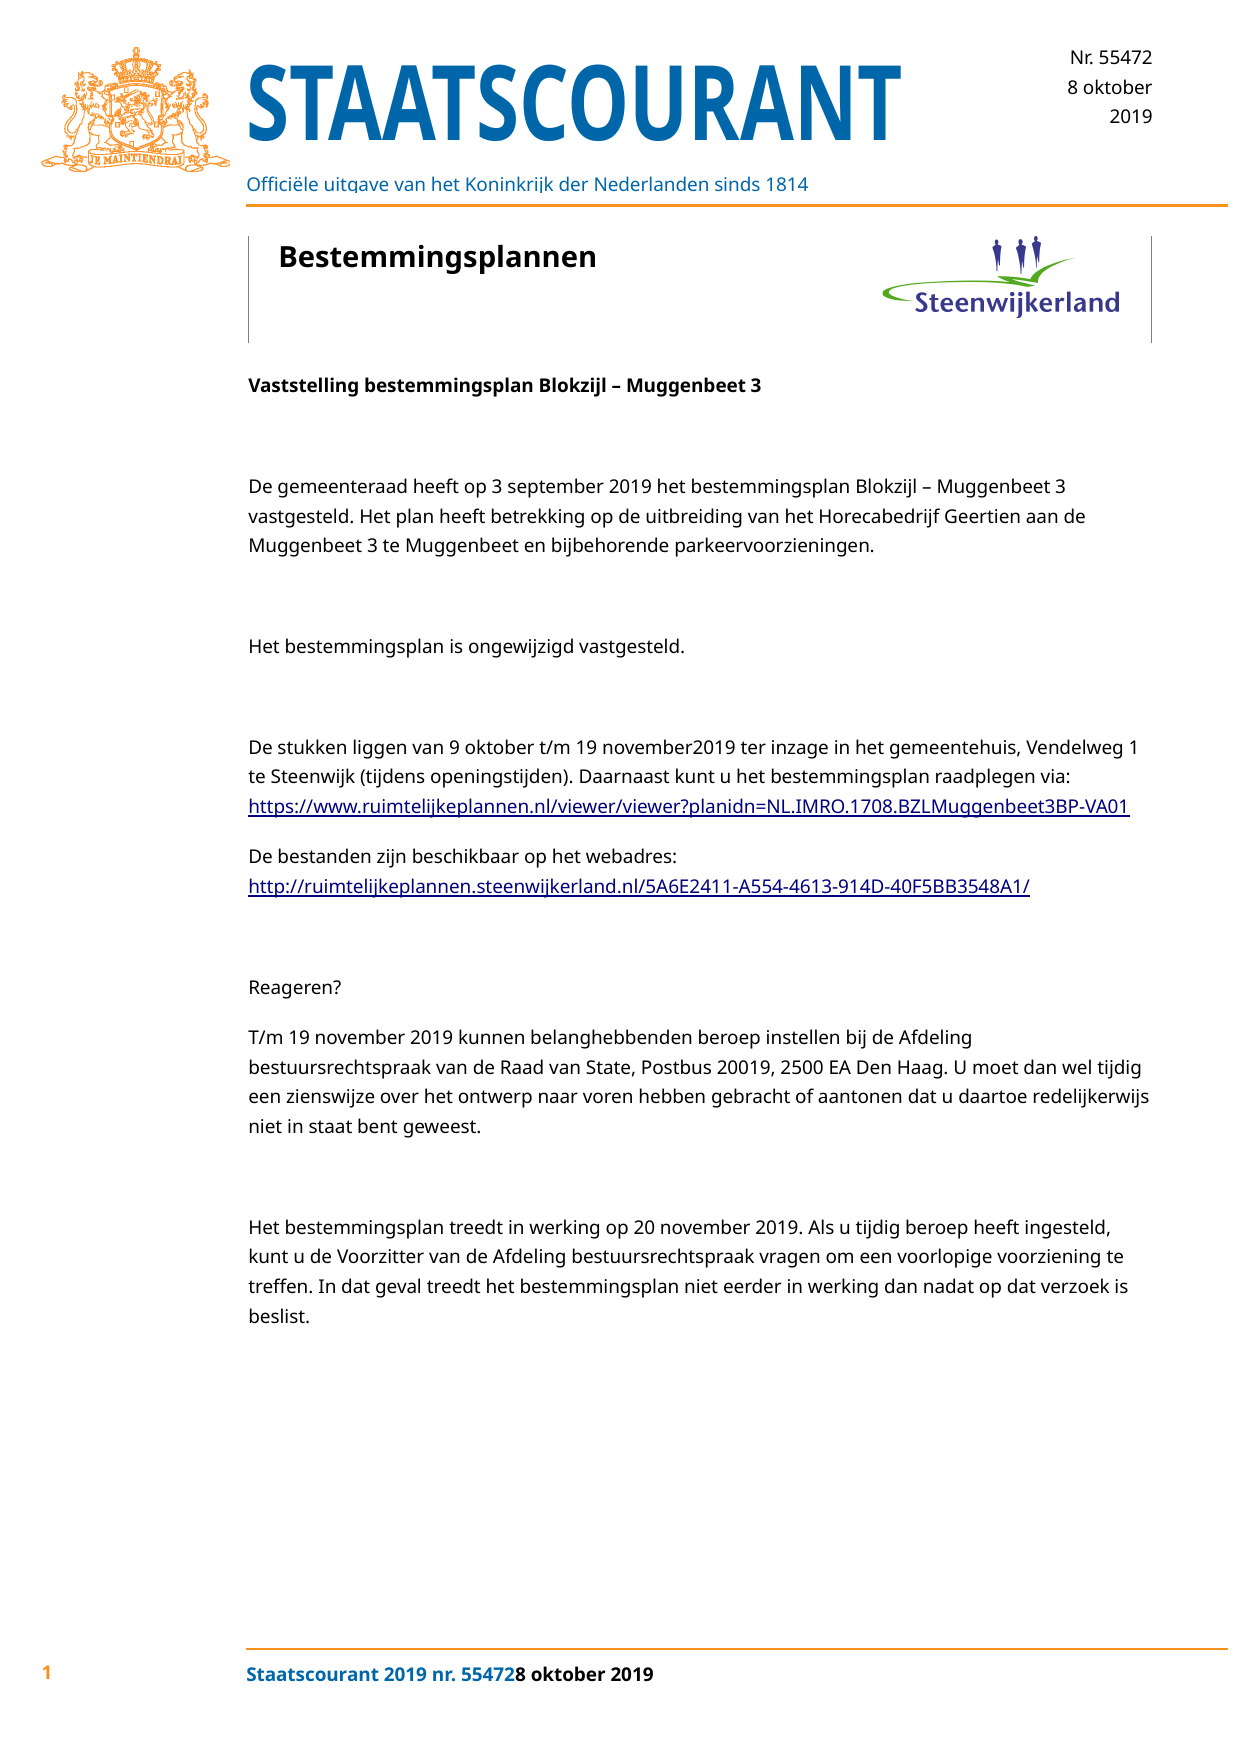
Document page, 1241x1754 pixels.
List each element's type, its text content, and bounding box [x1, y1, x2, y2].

text De stukken liggen van 9 oktober t/m 19 november2019 ter inzage in het gemeentehuis, Vendelweg 1 te Steenwijk (tijdens openingstijden). Daarnaast kunt u het bestemmingsplan raadplegen via: https://www.ruimtelijkeplannen.nl/viewer/viewer?planidn=NL.IMRO.1708.BZLMuggenbeet3BP-VA01 [248, 734, 1152, 819]
text Het bestemmingsplan treedt in werking op 20 november 2019. Als u tijdig beroep heeft ingesteld, kunt u de Voorzitter van de Afdeling bestuursrechtspraak vragen om een voorlopige voorziening te treffen. In dat geval treedt het bestemmingsplan niet eerder in werking dan nadat op dat verzoek is beslist. [248, 1214, 1152, 1328]
text De gemeenteraad heeft op 3 september 2019 het bestemmingsplan Blokzijl – Muggenbeet 3 vastgesteld. Het plan heeft betrekking op de uitbreiding van het Horecabedrijf Geertien aan de Muggenbeet 3 te Muggenbeet en bijbehorende parkeervoorzieningen. [248, 473, 1152, 558]
text T/m 19 november 2019 kunnen belanghebbenden beroep instellen bij de Afdeling bestuursrechtspraak van de Raad van State, Postbus 20019, 2500 EA Den Haag. U moet dan wel tijdig een zienswijze over het ontwerp naar voren hebben gebracht of aantonen dat u daartoe redelijkerwijs niet in staat bent geweest. [248, 1024, 1152, 1139]
picture [882, 236, 1119, 318]
text Vaststelling bestemmingsplan Blokzijl – Muggenbeet 3 [248, 372, 1152, 398]
picture [41, 47, 231, 172]
text Reageren? [248, 974, 1152, 1000]
text De bestanden zijn beschikbaar op het webadres: http://ruimtelijkeplannen.steenwijkerland.nl/5A6E2411-A554-4613-914D-40F5BB3548A1/ [248, 844, 1152, 899]
table_header Bestemmingsplannen [249, 236, 850, 343]
table_header [850, 236, 1151, 343]
text Het bestemmingsplan is ongewijzigd vastgesteld. [248, 633, 1152, 659]
